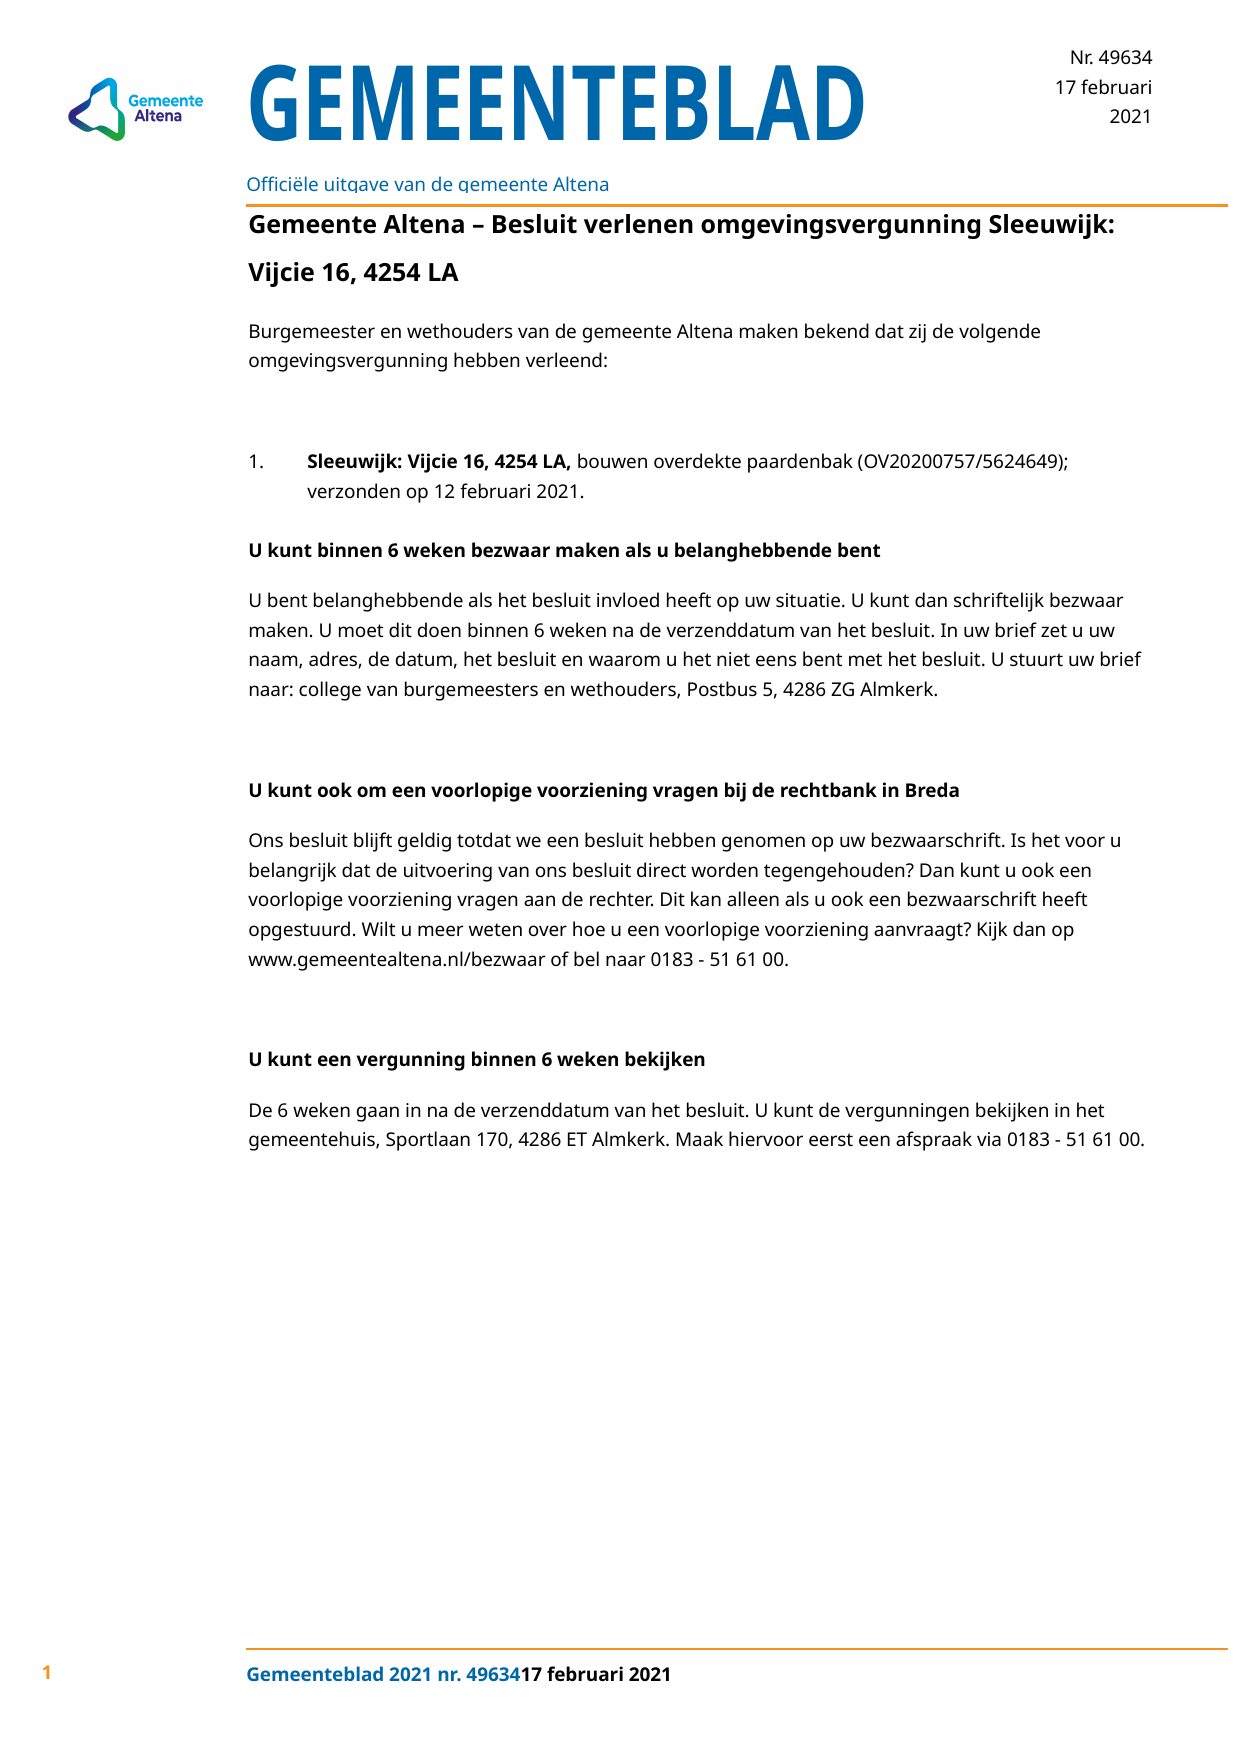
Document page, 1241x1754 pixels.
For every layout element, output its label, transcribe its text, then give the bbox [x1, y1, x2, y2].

text De 6 weken gaan in na de verzenddatum van het besluit. U kunt de vergunningen bekijken in het gemeentehuis, Sportlaan 170, 4286 ET Almkerk. Maak hiervoor eerst een afspraak via 0183 - 51 61 00. [248, 1097, 1152, 1152]
text Burgemeester en wethouders van de gemeente Altena maken bekend dat zij de volgende omgevingsvergunning hebben verleend: [248, 318, 1152, 373]
text Ons besluit blijft geldig totdat we een besluit hebben genomen op uw bezwaarschrift. Is het voor u belangrijk dat de uitvoering van ons besluit direct worden tegengehouden? Dan kunt u ook een voorlopige voorziening vragen aan de rechter. Dit kan alleen als u ook een bezwaarschrift heeft opgestuurd. Wilt u meer weten over hoe u een voorlopige voorziening aanvraagt? Kijk dan op www.gemeentealtena.nl/bezwaar of bel naar 0183 - 51 61 00. [248, 827, 1152, 972]
text U bent belanghebbende als het besluit invloed heeft op uw situatie. U kunt dan schriftelijk bezwaar maken. U moet dit doen binnen 6 weken na de verzenddatum van het besluit. In uw brief zet u uw naam, adres, de datum, het besluit en waarom u het niet eens bent met het besluit. U stuurt uw brief naar: college van burgemeesters en wethouders, Postbus 5, 4286 ZG Almkerk. [248, 587, 1152, 702]
picture [41, 47, 231, 172]
text U kunt binnen 6 weken bezwaar maken als u belanghebbende bent [248, 537, 1152, 563]
list Sleeuwijk: Vijcie 16, 4254 LA, bouwen overdekte paardenbak (OV20200757/5624649); verzonden op 12 februari 2021. [248, 448, 1152, 504]
text U kunt een vergunning binnen 6 weken bekijken [248, 1047, 1152, 1072]
text Gemeente Altena – Besluit verlenen omgevingsvergunning Sleeuwijk: Vijcie 16, 4254 LA [248, 207, 1152, 288]
text U kunt ook om een voorlopige voorziening vragen bij de rechtbank in Breda [248, 777, 1152, 803]
